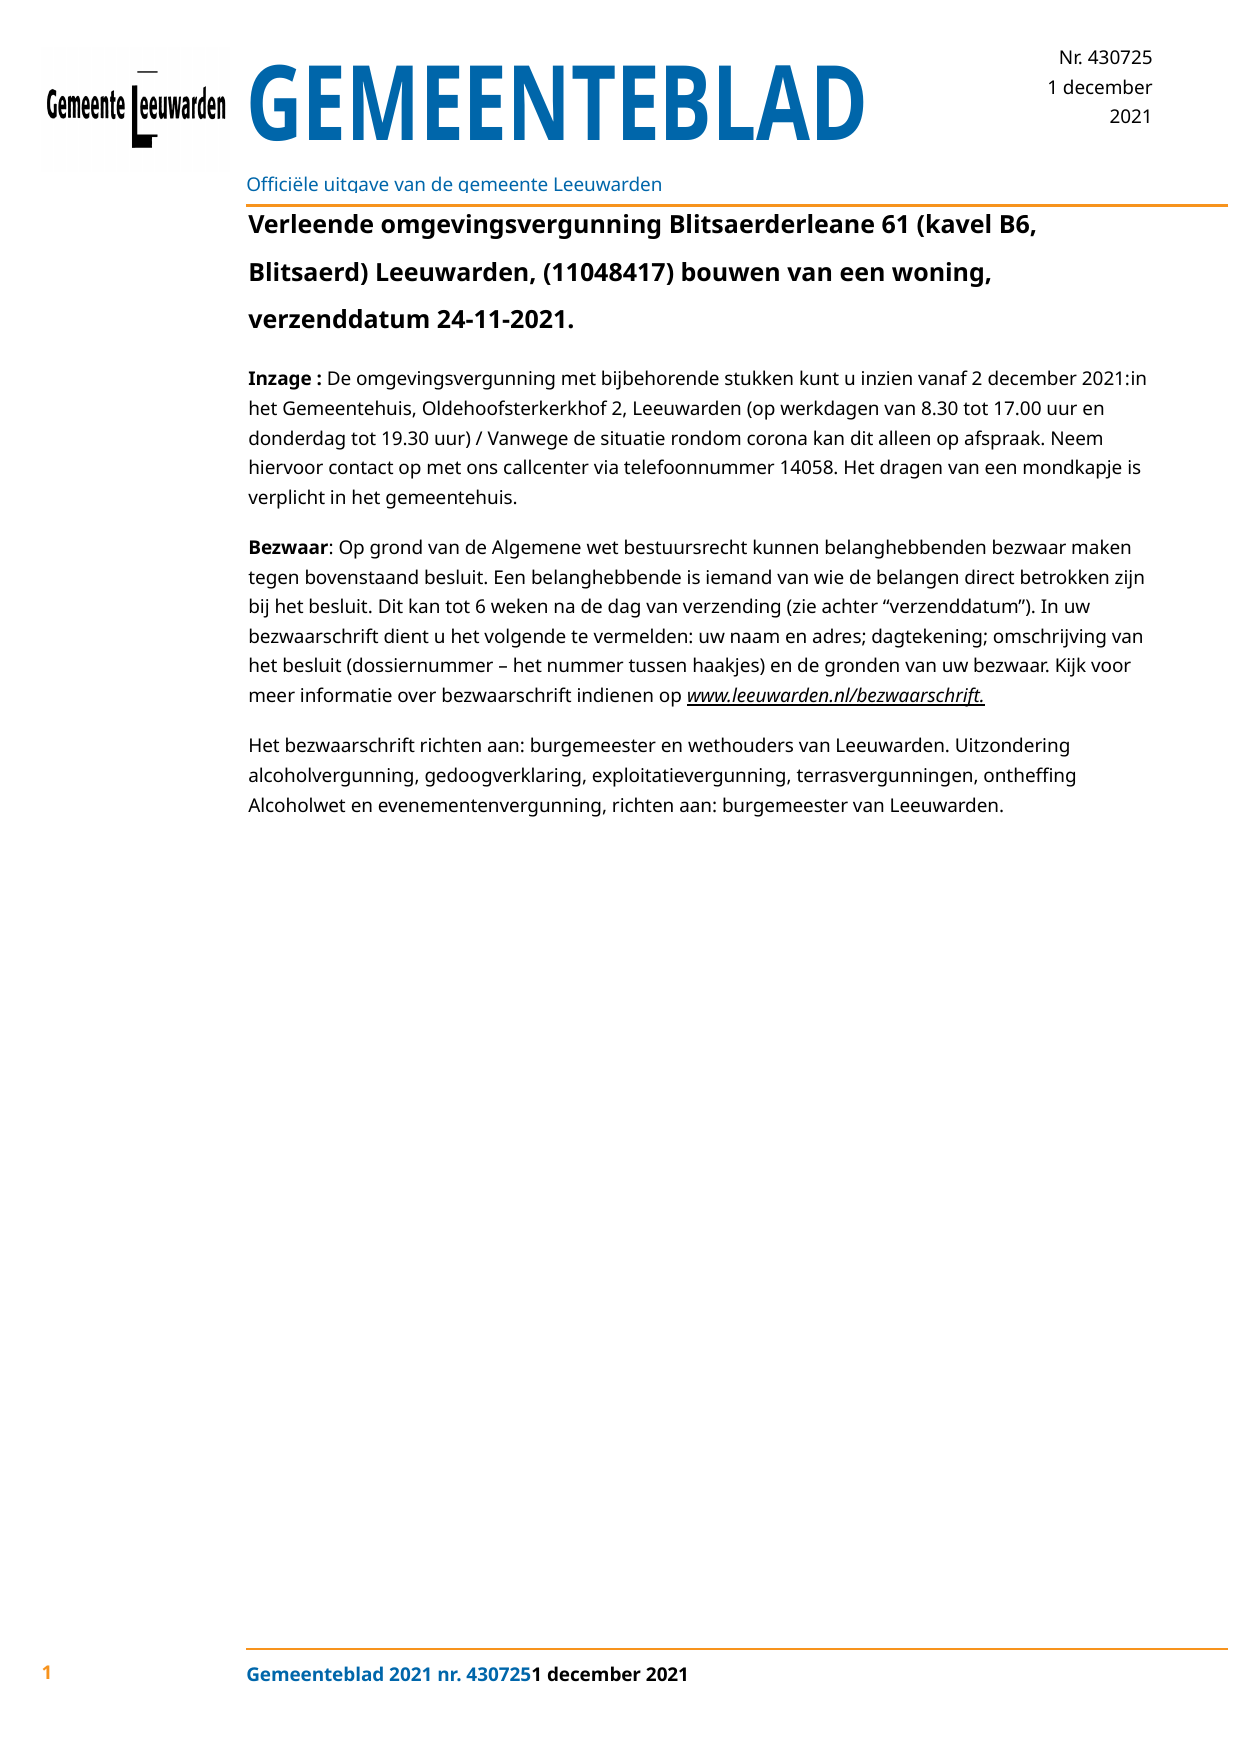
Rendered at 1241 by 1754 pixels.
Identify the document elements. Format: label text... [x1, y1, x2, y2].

text Het bezwaarschrift richten aan: burgemeester en wethouders van Leeuwarden. Uitzondering alcoholvergunning, gedoogverklaring, exploitatievergunning, terrasvergunningen, ontheffing Alcoholwet en evenementenvergunning, richten aan: burgemeester van Leeuwarden. [248, 733, 1152, 817]
text Verleende omgevingsvergunning Blitsaerderleane 61 (kavel B6, Blitsaerd) Leeuwarden, (11048417) bouwen van een woning, verzenddatum 24-11-2021. [248, 207, 1152, 336]
text Bezwaar: Op grond van de Algemene wet bestuursrecht kunnen belanghebbenden bezwaar maken tegen bovenstaand besluit. Een belanghebbende is iemand van wie de belangen direct betrokken zijn bij het besluit. Dit kan tot 6 weken na de dag van verzending (zie achter “verzenddatum”). In uw bezwaarschrift dient u het volgende te vermelden: uw naam en adres; dagtekening; omschrijving van het besluit (dossiernummer – het nummer tussen haakjes) en de gronden van uw bezwaar. Kijk voor meer informatie over bezwaarschrift indienen op www.leeuwarden.nl/bezwaarschrift. [248, 534, 1152, 708]
text Inzage : De omgevingsvergunning met bijbehorende stukken kunt u inzien vanaf 2 december 2021:in het Gemeentehuis, Oldehoofsterkerkhof 2, Leeuwarden (op werkdagen van 8.30 tot 17.00 uur en donderdag tot 19.30 uur) / Vanwege de situatie rondom corona kan dit alleen op afspraak. Neem hiervoor contact op met ons callcenter via telefoonnummer 14058. Het dragen van een mondkapje is verplicht in het gemeentehuis. [248, 366, 1152, 509]
picture [41, 47, 231, 172]
